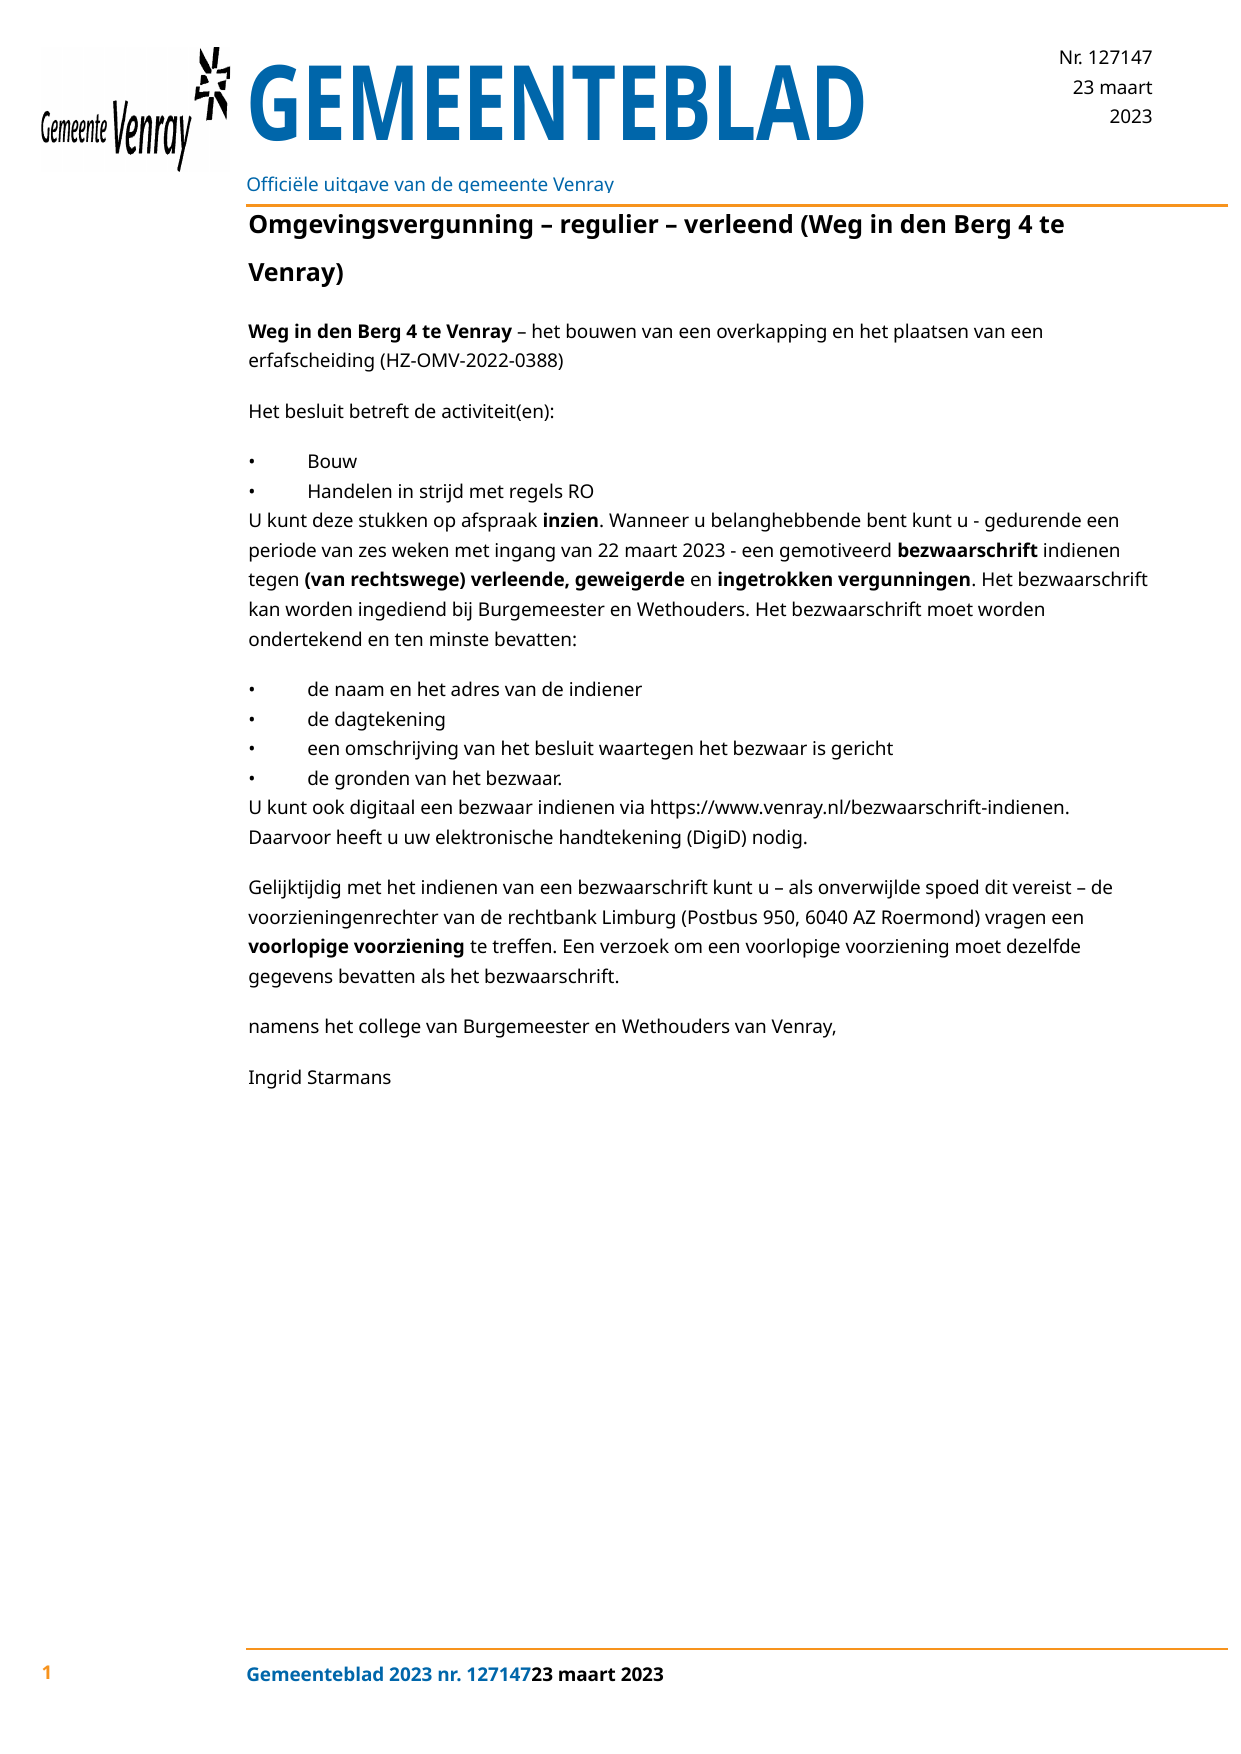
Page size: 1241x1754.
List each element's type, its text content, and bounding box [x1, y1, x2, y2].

text Het besluit betreft de activiteit(en): [248, 398, 1152, 424]
text namens het college van Burgemeester en Wethouders van Venray, [248, 1014, 1152, 1039]
text U kunt deze stukken op afspraak inzien. Wanneer u belanghebbende bent kunt u - gedurende een periode van zes weken met ingang van 22 maart 2023 - een gemotiveerd bezwaarschrift indienen tegen (van rechtswege) verleende, geweigerde en ingetrokken vergunningen. Het bezwaarschrift kan worden ingediend bij Burgemeester en Wethouders. Het bezwaarschrift moet worden ondertekend en ten minste bevatten: [248, 507, 1152, 652]
text Weg in den Berg 4 te Venray – het bouwen van een overkapping en het plaatsen van een erfafscheiding (HZ-OMV-2022-0388) [248, 318, 1152, 373]
picture [41, 47, 231, 172]
list de dagtekening [248, 706, 1152, 732]
text Ingrid Starmans [248, 1064, 1152, 1090]
list een omschrijving van het besluit waartegen het bezwaar is gericht [248, 735, 1152, 761]
text Gelijktijdig met het indienen van een bezwaarschrift kunt u – als onverwijlde spoed dit vereist – de voorzieningenrechter van de rechtbank Limburg (Postbus 950, 6040 AZ Roermond) vragen een voorlopige voorziening te treffen. Een verzoek om een voorlopige voorziening moet dezelfde gegevens bevatten als het bezwaarschrift. [248, 874, 1152, 989]
text U kunt ook digitaal een bezwaar indienen via https://www.venray.nl/bezwaarschrift-indienen. Daarvoor heeft u uw elektronische handtekening (DigiD) nodig. [248, 794, 1152, 850]
list de gronden van het bezwaar. [248, 765, 1152, 791]
list de naam en het adres van de indiener [248, 676, 1152, 702]
list Handelen in strijd met regels RO [248, 478, 1152, 504]
list Bouw [248, 448, 1152, 474]
text Omgevingsvergunning – regulier – verleend (Weg in den Berg 4 te Venray) [248, 207, 1152, 288]
